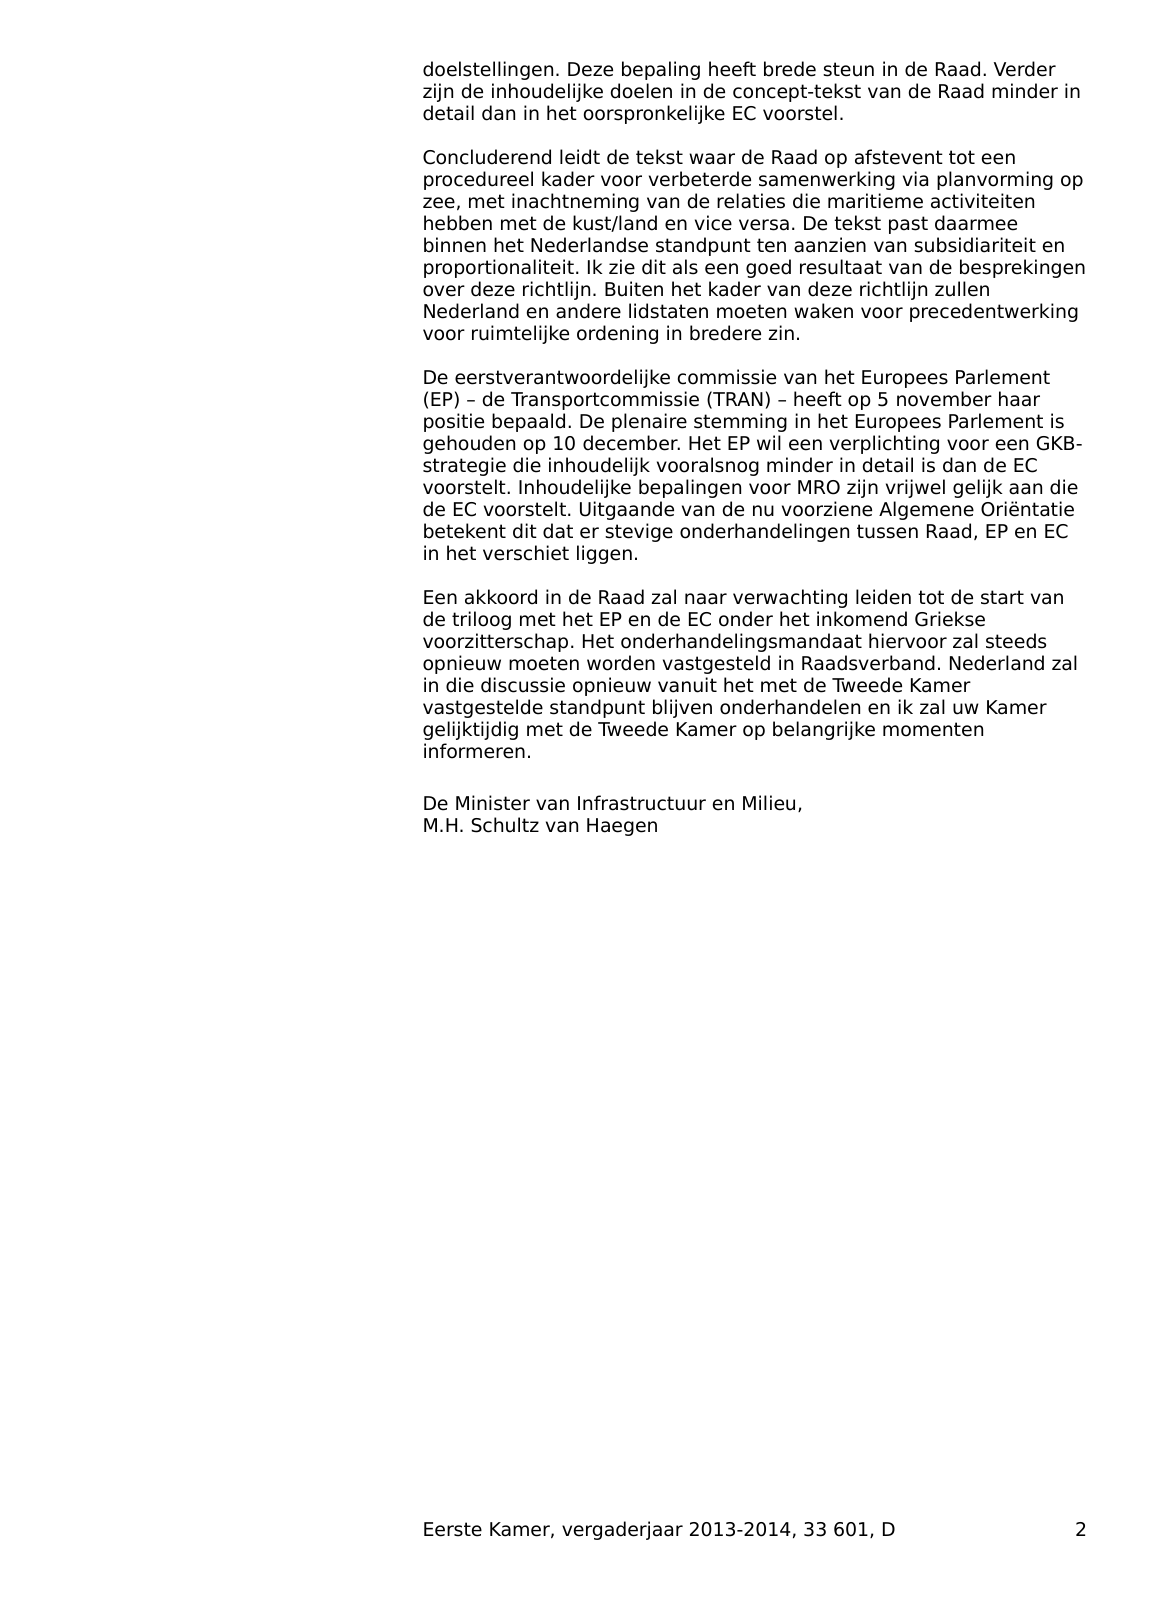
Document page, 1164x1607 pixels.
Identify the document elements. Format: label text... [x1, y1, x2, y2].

text Concluderend leidt de tekst waar de Raad op afstevent tot een procedureel kader voor verbeterde samenwerking via planvorming op zee, met inachtneming van de relaties die maritieme activiteiten hebben met de kust/land en vice versa. De tekst past daarmee binnen het Nederlandse standpunt ten aanzien van subsidiariteit en proportionaliteit. Ik zie dit als een goed resultaat van de besprekingen over deze richtlijn. Buiten het kader van deze richtlijn zullen Nederland en andere lidstaten moeten waken voor precedentwerking voor ruimtelijke ordening in bredere zin. [422, 147, 1087, 345]
text De Minister van Infrastructuur en Milieu, M.H. Schultz van Haegen [422, 793, 1087, 837]
text Een akkoord in de Raad zal naar verwachting leiden tot de start van de triloog met het EP en de EC onder het inkomend Griekse voorzitterschap. Het onderhandelingsmandaat hiervoor zal steeds opnieuw moeten worden vastgesteld in Raadsverband. Nederland zal in die discussie opnieuw vanuit het met de Tweede Kamer vastgestelde standpunt blijven onderhandelen en ik zal uw Kamer gelijktijdig met de Tweede Kamer op belangrijke momenten informeren. [422, 587, 1087, 763]
text De eerstverantwoordelijke commissie van het Europees Parlement (EP) – de Transportcommissie (TRAN) – heeft op 5 november haar positie bepaald. De plenaire stemming in het Europees Parlement is gehouden op 10 december. Het EP wil een verplichting voor een GKB-strategie die inhoudelijk vooralsnog minder in detail is dan de EC voorstelt. Inhoudelijke bepalingen voor MRO zijn vrijwel gelijk aan die de EC voorstelt. Uitgaande van de nu voorziene Algemene Oriëntatie betekent dit dat er stevige onderhandelingen tussen Raad, EP en EC in het verschiet liggen. [422, 367, 1087, 565]
text doelstellingen. Deze bepaling heeft brede steun in de Raad. Verder zijn de inhoudelijke doelen in de concept-tekst van de Raad minder in detail dan in het oorspronkelijke EC voorstel. [422, 59, 1087, 125]
